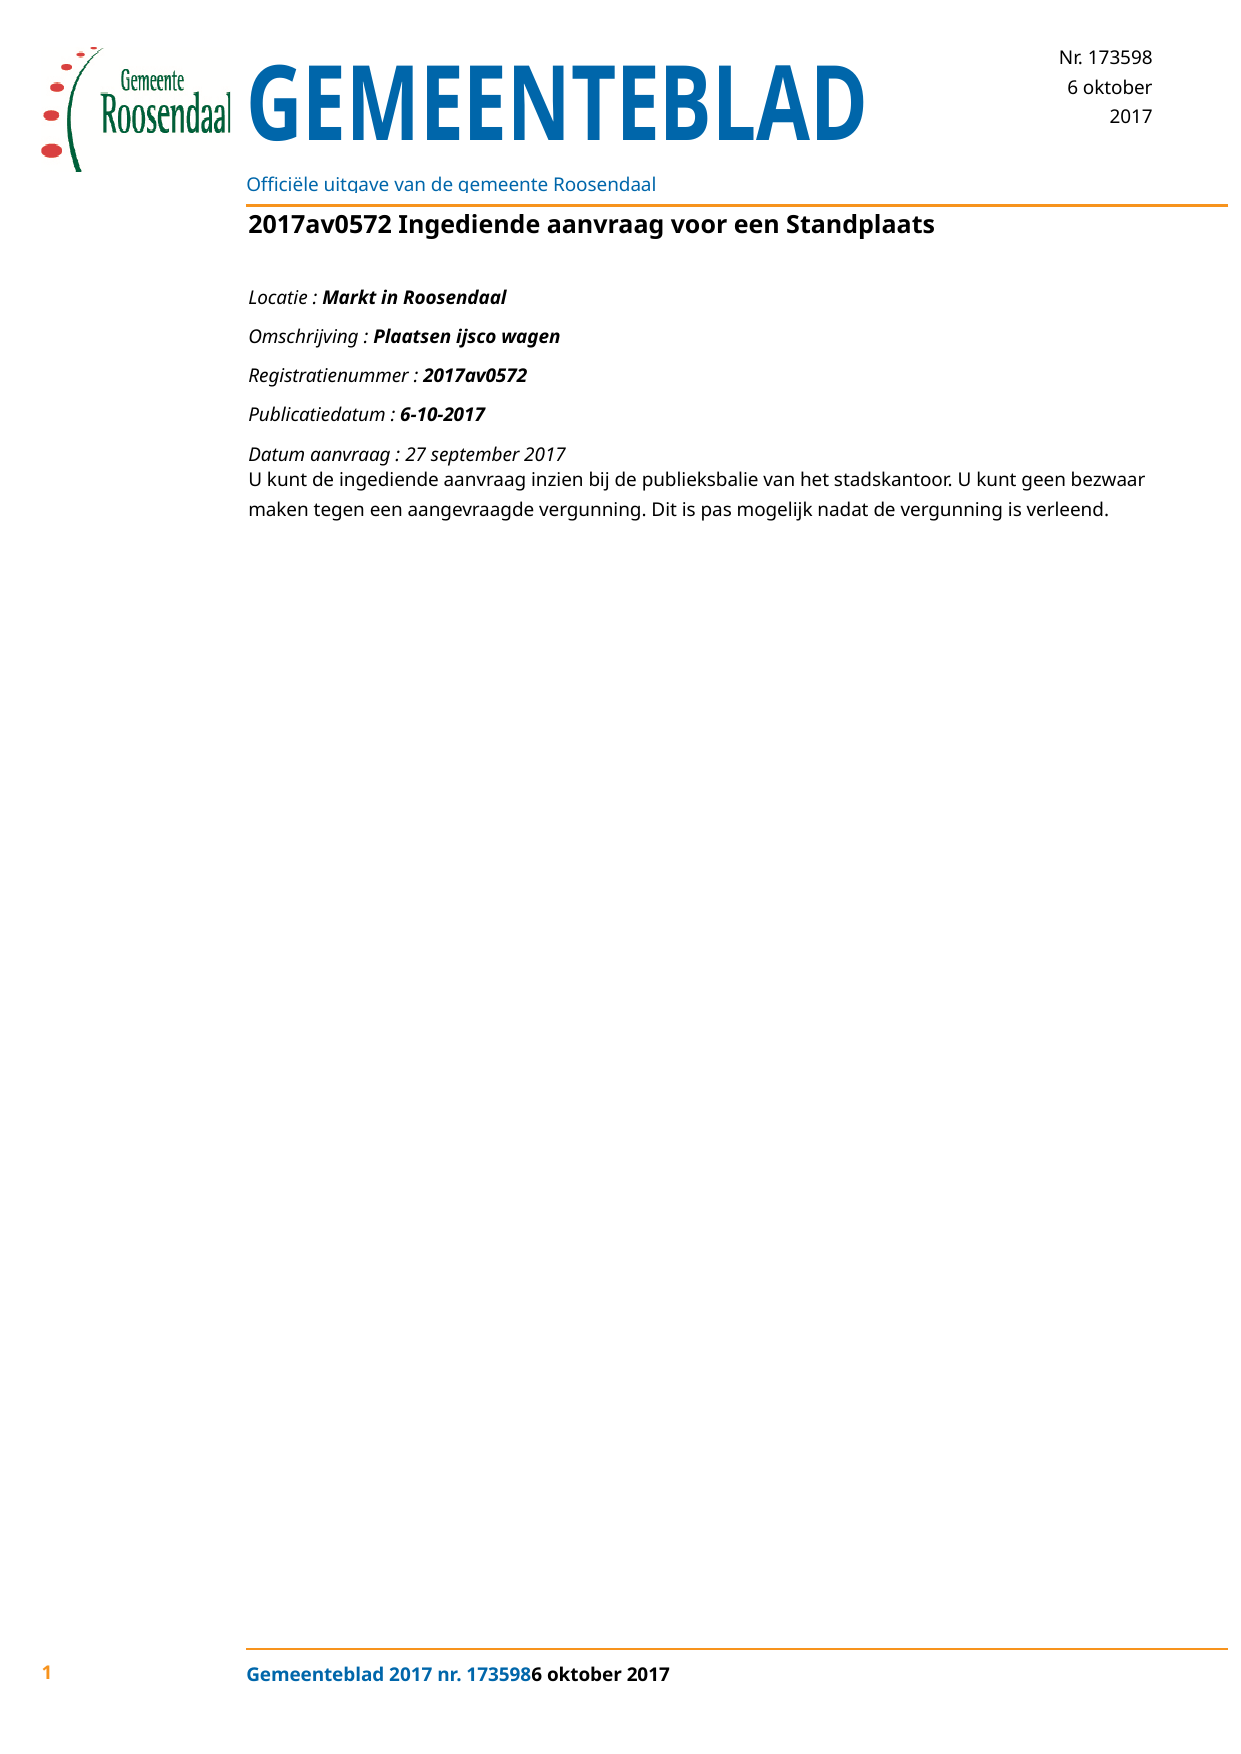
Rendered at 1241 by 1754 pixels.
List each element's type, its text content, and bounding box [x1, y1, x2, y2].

text Locatie : Markt in Roosendaal [248, 284, 1152, 309]
text U kunt de ingediende aanvraag inzien bij de publieksbalie van het stadskantoor. U kunt geen bezwaar maken tegen een aangevraagde vergunning. Dit is pas mogelijk nadat de vergunning is verleend. [248, 467, 1152, 522]
text Publicatiedatum : 6-10-2017 [248, 402, 1152, 427]
text Omschrijving : Plaatsen ijsco wagen [248, 323, 1152, 349]
text 2017av0572 Ingediende aanvraag voor een Standplaats [248, 207, 1152, 241]
picture [41, 47, 231, 172]
text Registratienummer : 2017av0572 [248, 362, 1152, 388]
text Datum aanvraag : 27 september 2017 [248, 441, 1152, 467]
